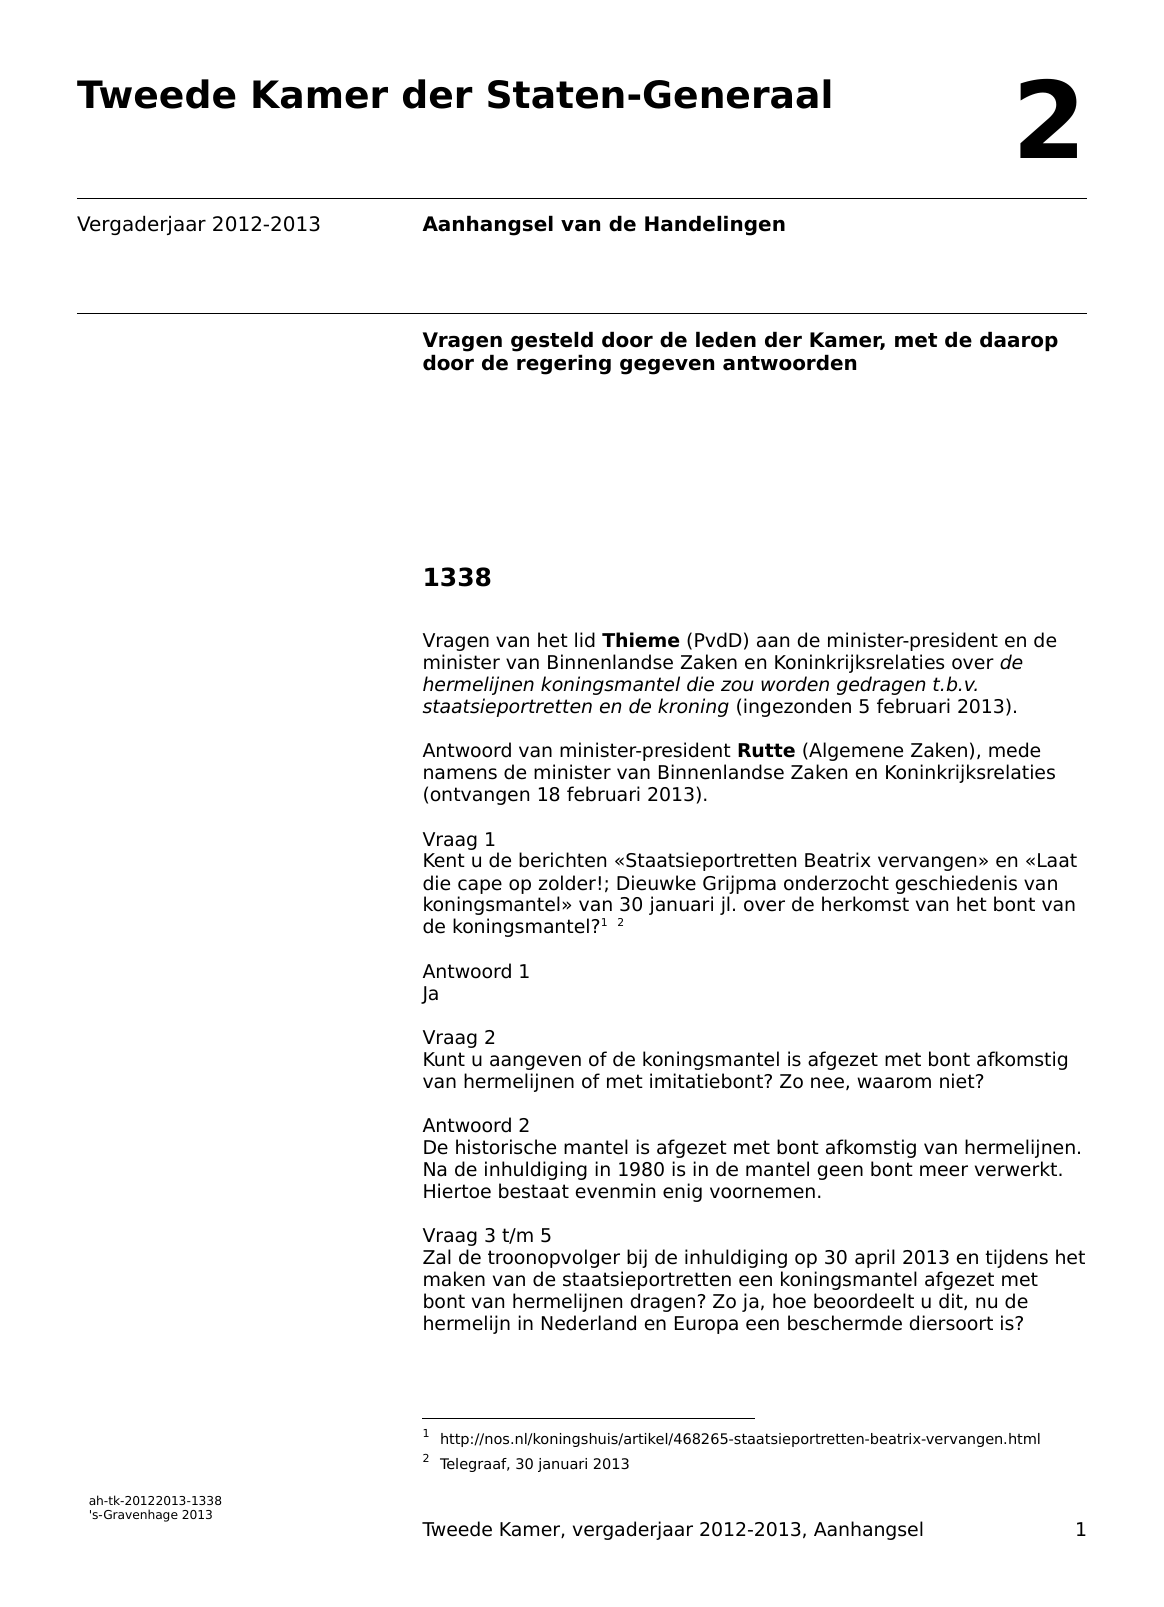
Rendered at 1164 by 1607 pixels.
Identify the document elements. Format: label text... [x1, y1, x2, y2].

text Antwoord 2 [422, 1115, 1087, 1137]
table_header Tweede Kamer der Staten-Generaal [77, 59, 886, 198]
text 's-Gravenhage 2013 [88, 1508, 323, 1522]
table_cell Vergaderjaar 2012-2013 [77, 199, 422, 313]
text 1338 [422, 563, 1087, 592]
text ah-tk-20122013-1338 [88, 1494, 323, 1508]
table_cell Vragen gesteld door de leden der Kamer, met de daarop door de regering gegeven antwoorden [422, 314, 1087, 375]
text Zal de troonopvolger bij de inhuldiging op 30 april 2013 en tijdens het maken van de staatsieportretten een koningsmantel afgezet met bont van hermelijnen dragen? Zo ja, hoe beoordeelt u dit, nu de hermelijn in Nederland en Europa een beschermde diersoort is? [422, 1247, 1087, 1335]
text Vragen van het lid Thieme (PvdD) aan de minister-president en de minister van Binnenlandse Zaken en Koninkrijksrelaties over de hermelijnen koningsmantel die zou worden gedragen t.b.v. staatsieportretten en de kroning (ingezonden 5 februari 2013). [422, 630, 1087, 718]
table_cell [77, 314, 422, 375]
table_cell Aanhangsel van de Handelingen [422, 199, 1087, 313]
text Kunt u aangeven of de koningsmantel is afgezet met bont afkomstig van hermelijnen of met imitatiebont? Zo nee, waarom niet? [422, 1049, 1087, 1093]
text Vraag 3 t/m 5 [422, 1225, 1087, 1247]
text De historische mantel is afgezet met bont afkomstig van hermelijnen. Na de inhuldiging in 1980 is in de mantel geen bont meer verwerkt. Hiertoe bestaat evenmin enig voornemen. [422, 1137, 1087, 1203]
text Ja [422, 982, 1087, 1004]
text Antwoord 1 [422, 961, 1087, 982]
table_header 2 [886, 59, 1087, 198]
text http://nos.nl/koningshuis/artikel/468265-staatsieportretten-beatrix-vervangen.html [422, 1427, 1087, 1449]
text Telegraaf, 30 januari 2013 [422, 1452, 1087, 1474]
text Vraag 1 [422, 828, 1087, 850]
text Vraag 2 [422, 1027, 1087, 1049]
text Kent u de berichten «Staatsieportretten Beatrix vervangen» en «Laat die cape op zolder!; Dieuwke Grijpma onderzocht geschiedenis van koningsmantel» van 30 januari jl. over de herkomst van het bont van de koningsmantel? [422, 850, 1087, 938]
text Antwoord van minister-president Rutte (Algemene Zaken), mede namens de minister van Binnenlandse Zaken en Koninkrijksrelaties (ontvangen 18 februari 2013). [422, 740, 1087, 806]
